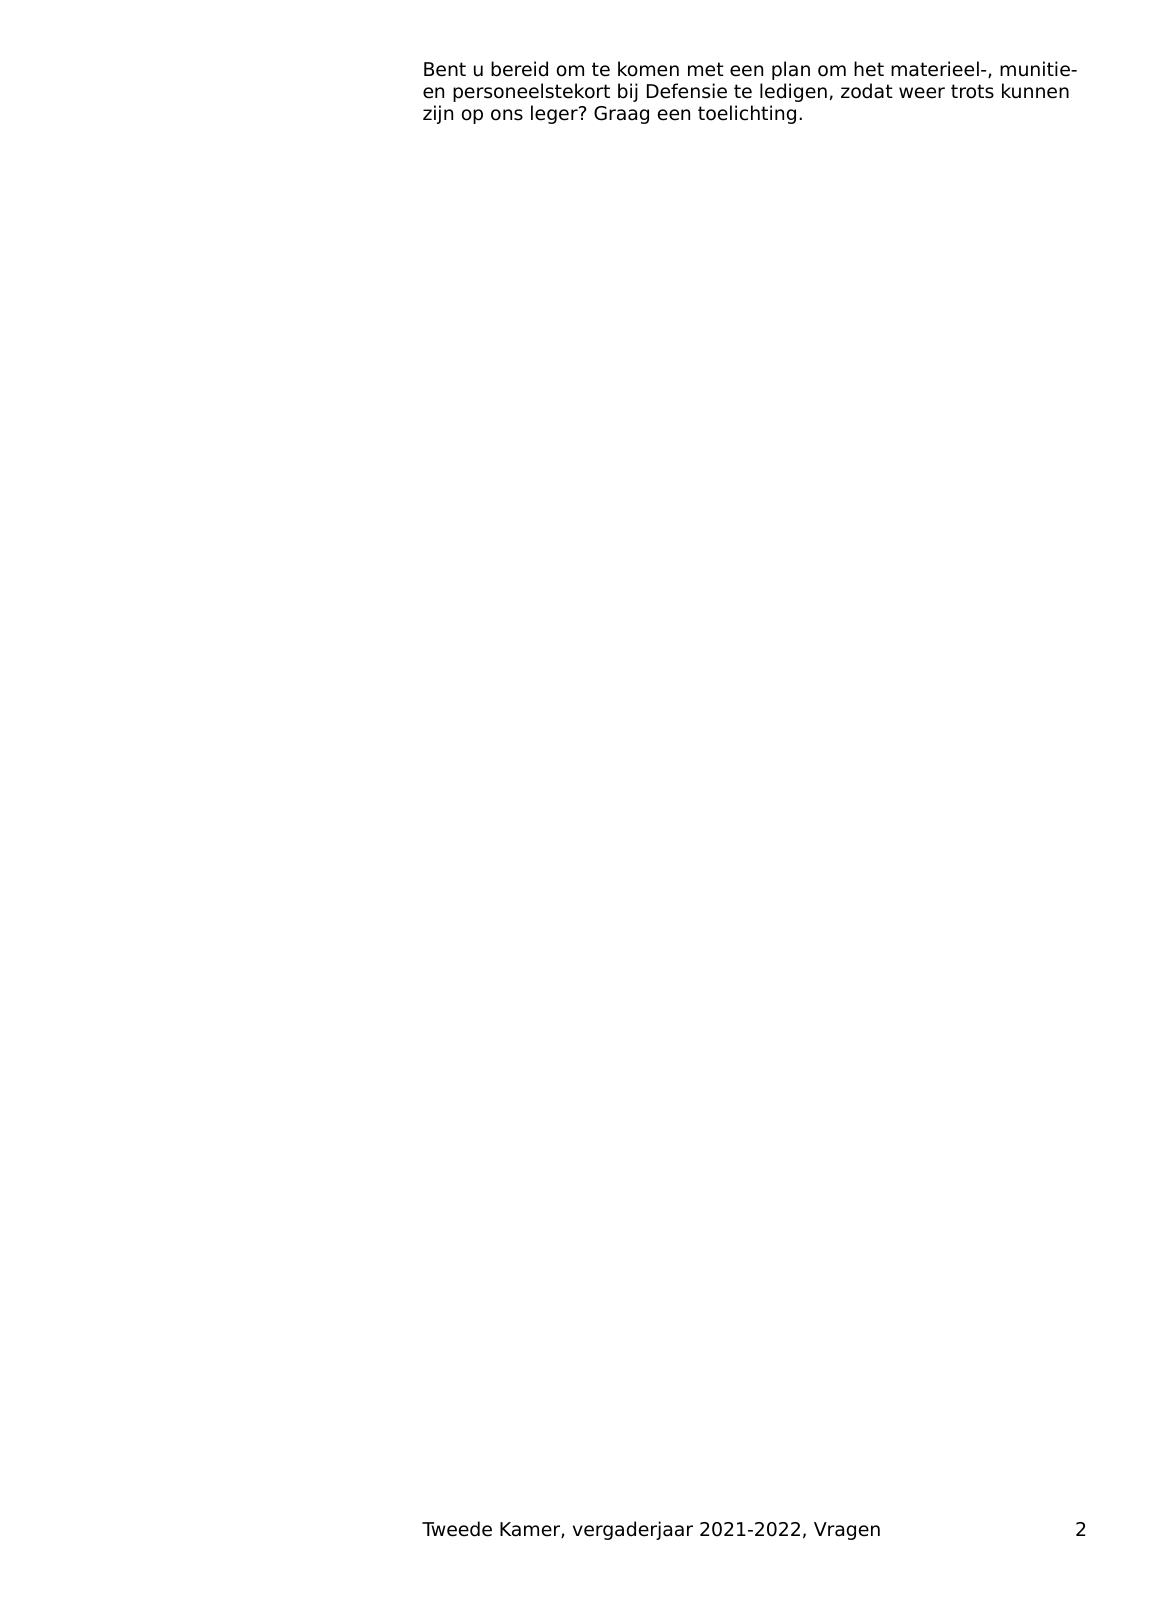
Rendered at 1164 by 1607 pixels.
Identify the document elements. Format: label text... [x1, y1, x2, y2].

text Bent u bereid om te komen met een plan om het materieel-, munitie- en personeelstekort bij Defensie te ledigen, zodat weer trots kunnen zijn op ons leger? Graag een toelichting. [422, 59, 1087, 125]
